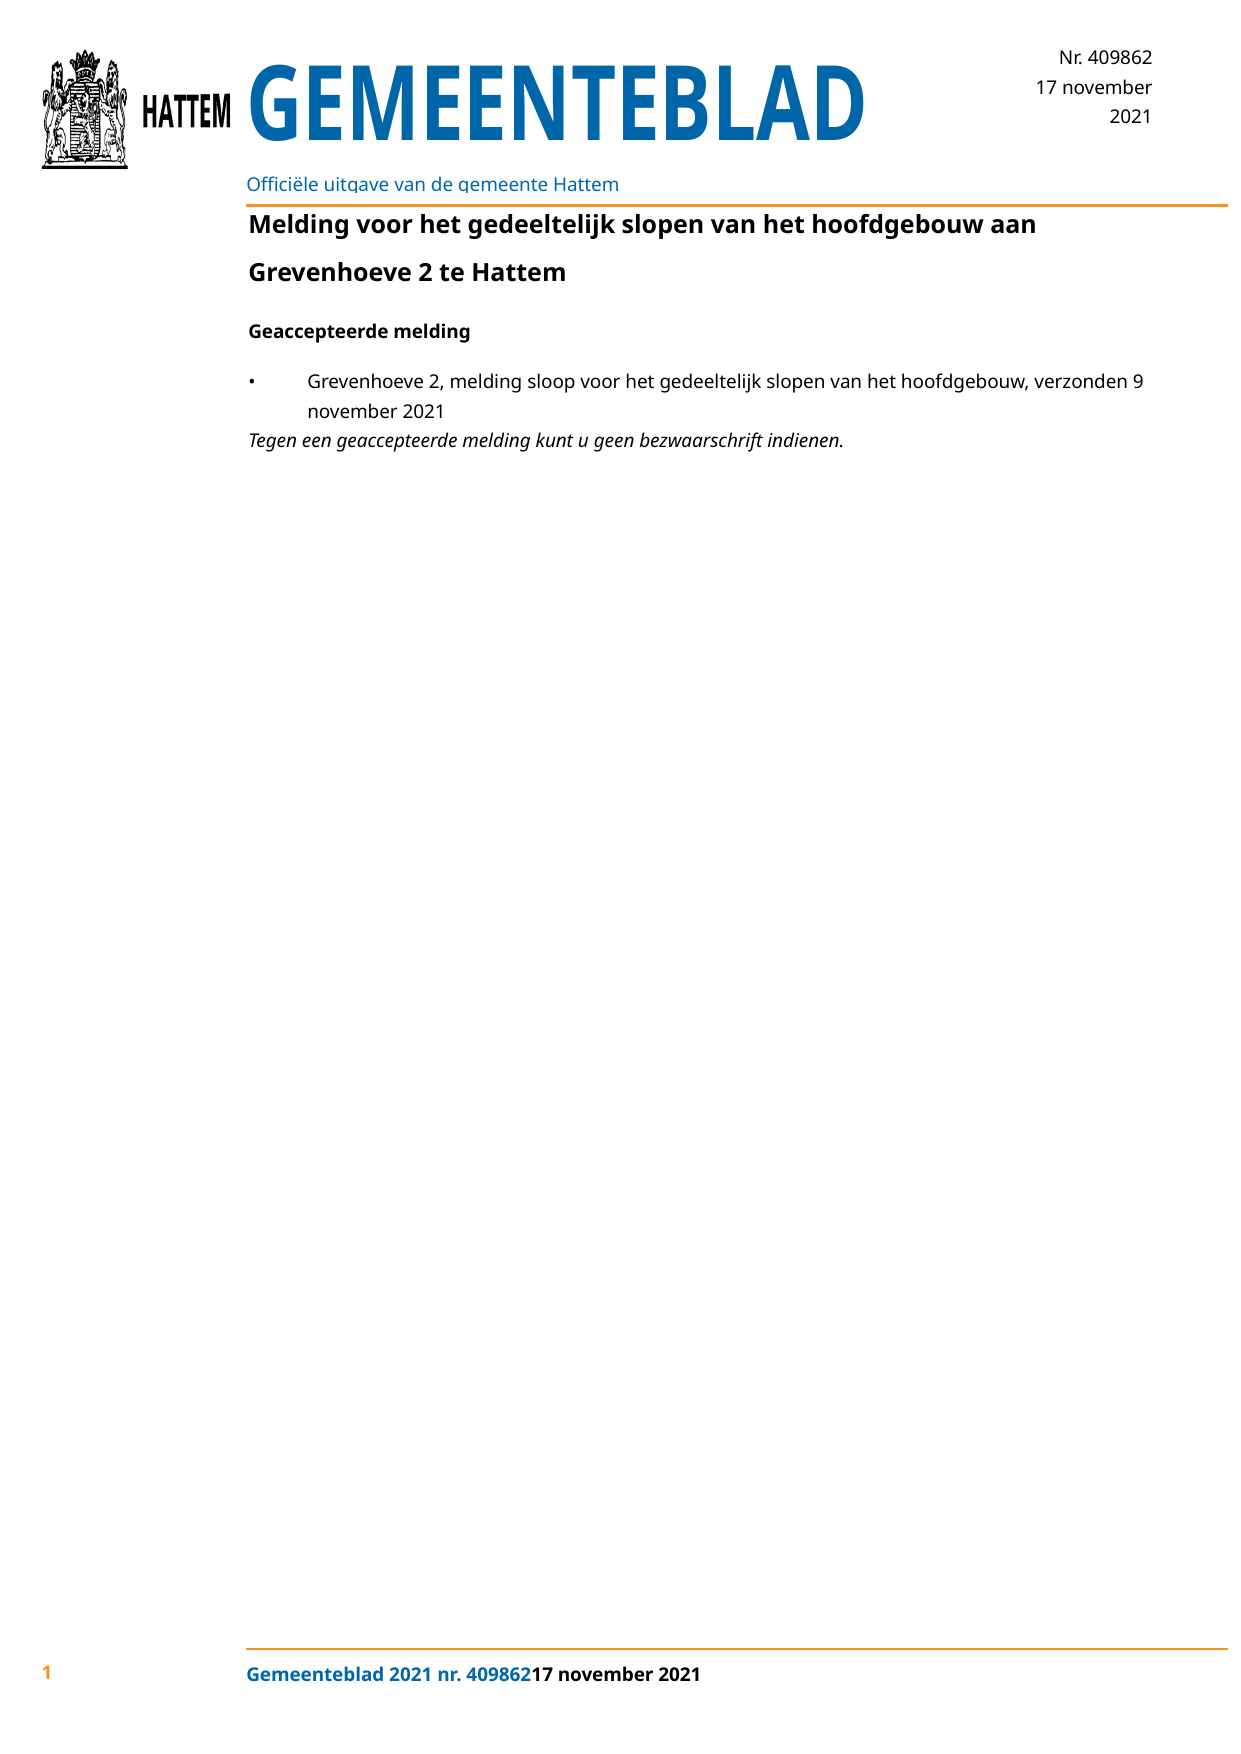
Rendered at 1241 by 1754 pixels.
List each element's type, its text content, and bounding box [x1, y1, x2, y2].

text Tegen een geaccepteerde melding kunt u geen bezwaarschrift indienen. [248, 427, 1152, 453]
text Geaccepteerde melding [248, 318, 1152, 344]
picture [41, 47, 231, 172]
list Grevenhoeve 2, melding sloop voor het gedeeltelijk slopen van het hoofdgebouw, verzonden 9 november 2021 [248, 368, 1152, 424]
text Melding voor het gedeeltelijk slopen van het hoofdgebouw aan Grevenhoeve 2 te Hattem [248, 207, 1152, 288]
